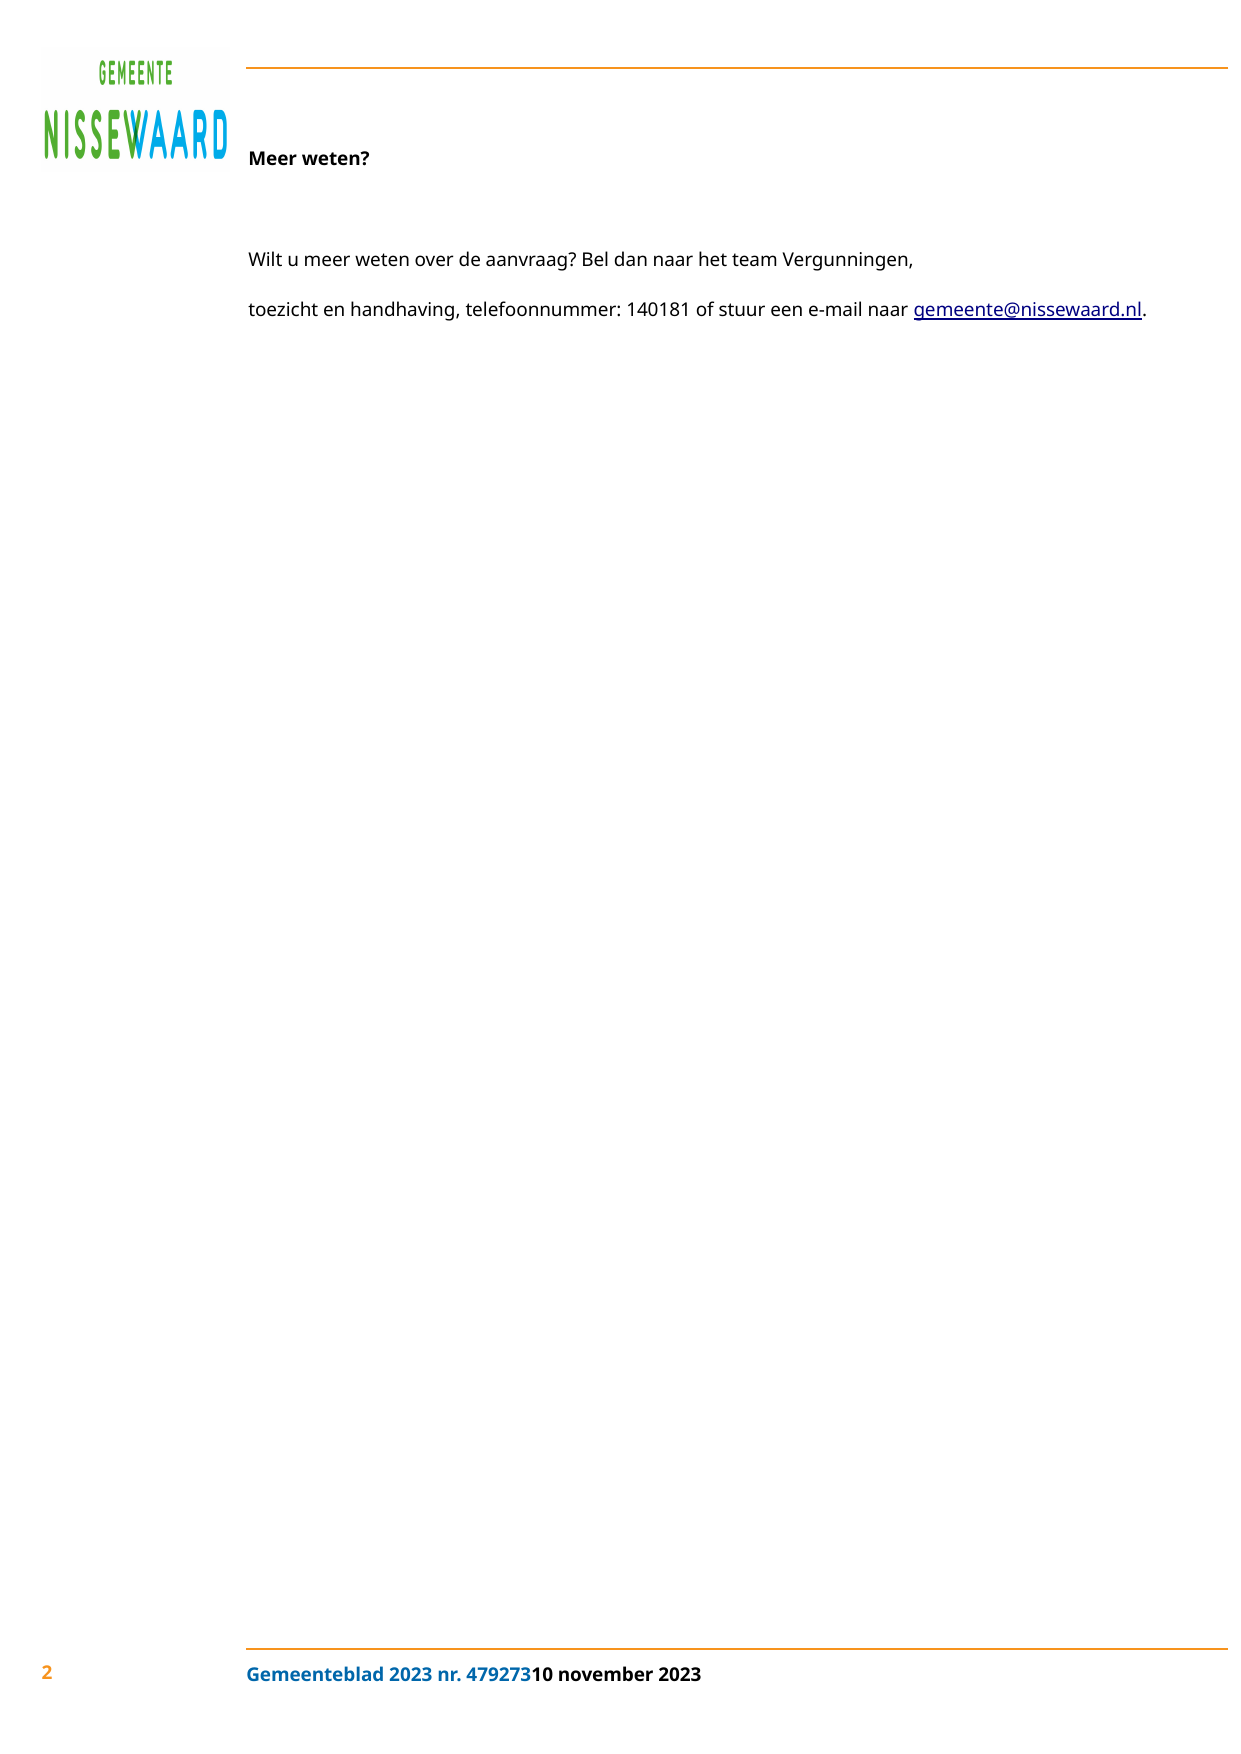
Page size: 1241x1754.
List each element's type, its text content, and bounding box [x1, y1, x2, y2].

text toezicht en handhaving, telefoonnummer: 140181 of stuur een e-mail naar gemeente@nissewaard.nl. [248, 296, 1152, 322]
picture [41, 47, 231, 172]
text Meer weten? [248, 145, 1152, 171]
text Wilt u meer weten over de aanvraag? Bel dan naar het team Vergunningen, [248, 246, 1152, 272]
